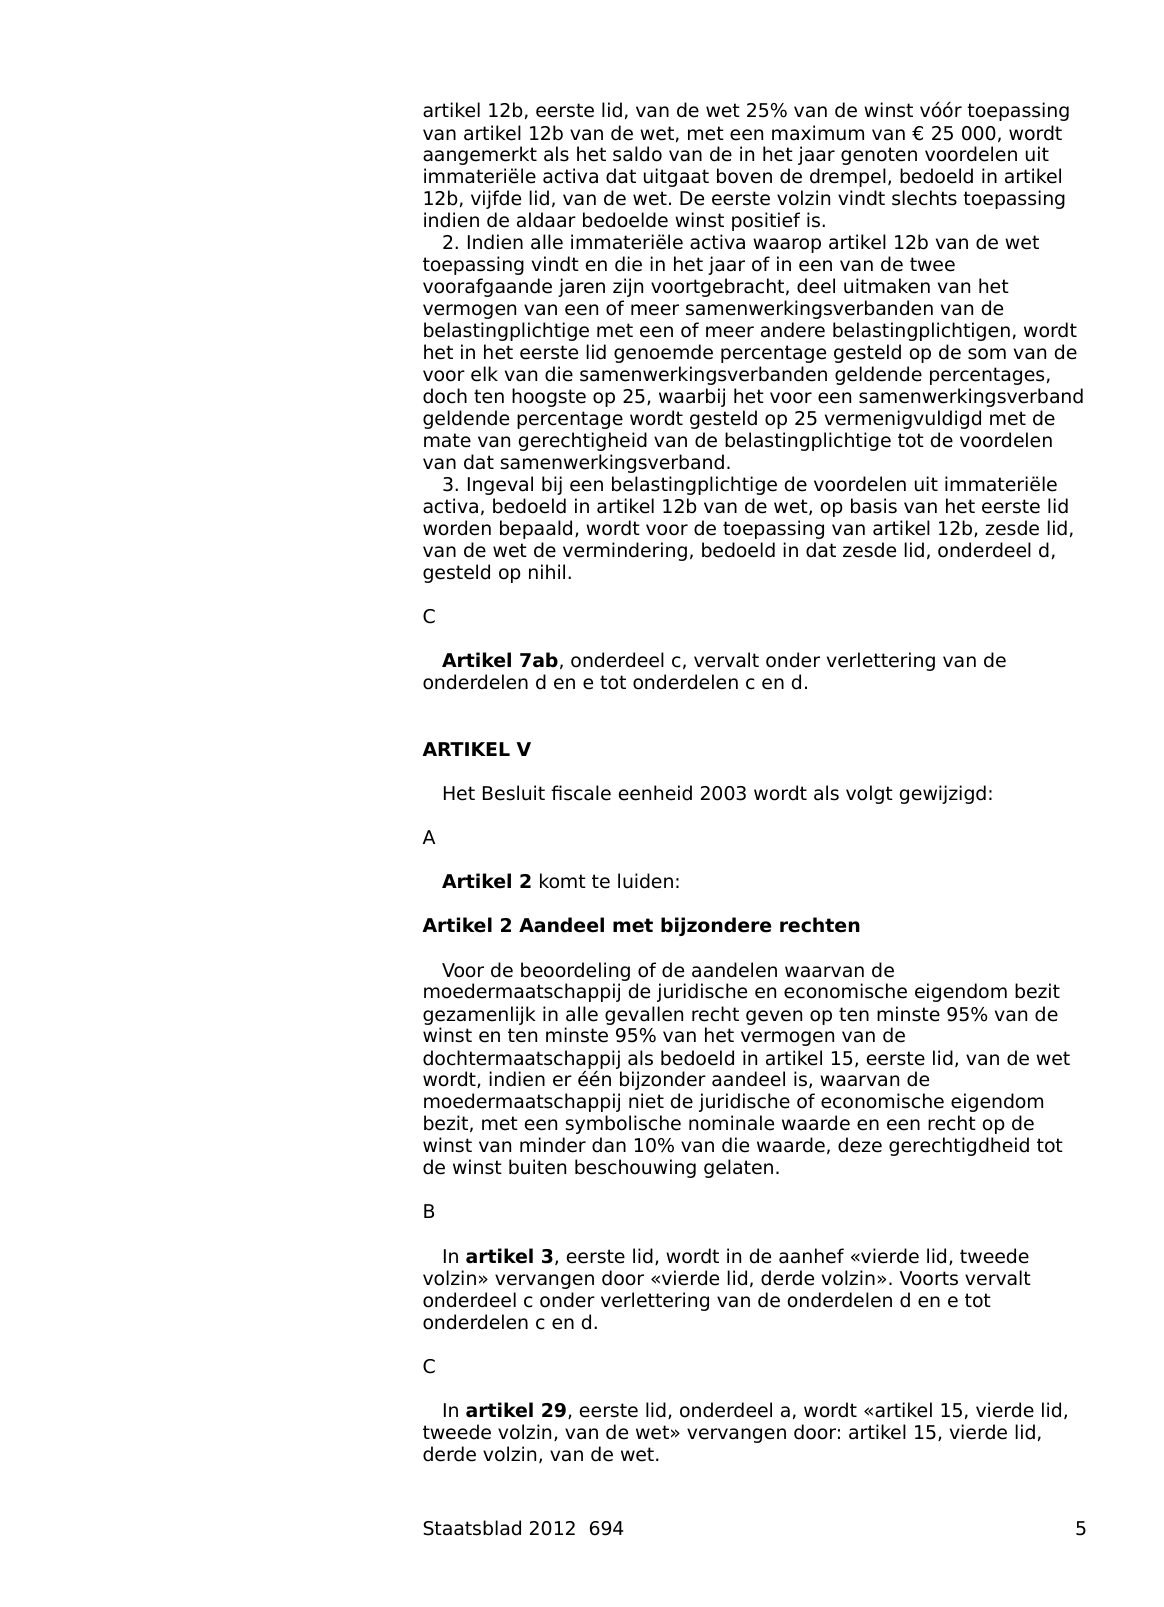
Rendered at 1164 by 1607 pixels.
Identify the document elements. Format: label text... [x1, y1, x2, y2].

text 3. Ingeval bij een belastingplichtige de voordelen uit immateriële activa, bedoeld in artikel 12b van de wet, op basis van het eerste lid worden bepaald, wordt voor de toepassing van artikel 12b, zesde lid, van de wet de vermindering, bedoeld in dat zesde lid, onderdeel d, gesteld op nihil. [422, 474, 1087, 584]
text Artikel 2 komt te luiden: [422, 871, 1087, 893]
subtitle Artikel 2 Aandeel met bijzondere rechten [422, 915, 1087, 937]
text 2. Indien alle immateriële activa waarop artikel 12b van de wet toepassing vindt en die in het jaar of in een van de twee voorafgaande jaren zijn voortgebracht, deel uitmaken van het vermogen van een of meer samenwerkingsverbanden van de belastingplichtige met een of meer andere belastingplichtigen, wordt het in het eerste lid genoemde percentage gesteld op de som van de voor elk van die samenwerkingsverbanden geldende percentages, doch ten hoogste op 25, waarbij het voor een samenwerkingsverband geldende percentage wordt gesteld op 25 vermenigvuldigd met de mate van gerechtigheid van de belastingplichtige tot de voordelen van dat samenwerkingsverband. [422, 232, 1087, 474]
text A [422, 827, 1087, 849]
text In artikel 3, eerste lid, wordt in de aanhef «vierde lid, tweede volzin» vervangen door «vierde lid, derde volzin». Voorts vervalt onderdeel c onder verlettering van de onderdelen d en e tot onderdelen c en d. [422, 1246, 1087, 1333]
text C [422, 1356, 1087, 1378]
subtitle ARTIKEL V [422, 739, 1087, 761]
text Artikel 7ab, onderdeel c, vervalt onder verlettering van de onderdelen d en e tot onderdelen c en d. [422, 650, 1087, 694]
text artikel 12b, eerste lid, van de wet 25% van de winst vóór toepassing van artikel 12b van de wet, met een maximum van € 25 000, wordt aangemerkt als het saldo van de in het jaar genoten voordelen uit immateriële activa dat uitgaat boven de drempel, bedoeld in artikel 12b, vijfde lid, van de wet. De eerste volzin vindt slechts toepassing indien de aldaar bedoelde winst positief is. [422, 100, 1087, 232]
text C [422, 606, 1087, 628]
text In artikel 29, eerste lid, onderdeel a, wordt «artikel 15, vierde lid, tweede volzin, van de wet» vervangen door: artikel 15, vierde lid, derde volzin, van de wet. [422, 1400, 1087, 1466]
text Het Besluit fiscale eenheid 2003 wordt als volgt gewijzigd: [422, 783, 1087, 805]
text Voor de beoordeling of de aandelen waarvan de moedermaatschappij de juridische en economische eigendom bezit gezamenlijk in alle gevallen recht geven op ten minste 95% van de winst en ten minste 95% van het vermogen van de dochtermaatschappij als bedoeld in artikel 15, eerste lid, van de wet wordt, indien er één bijzonder aandeel is, waarvan de moedermaatschappij niet de juridische of economische eigendom bezit, met een symbolische nominale waarde en een recht op de winst van minder dan 10% van die waarde, deze gerechtigdheid tot de winst buiten beschouwing gelaten. [422, 959, 1087, 1179]
text B [422, 1201, 1087, 1223]
